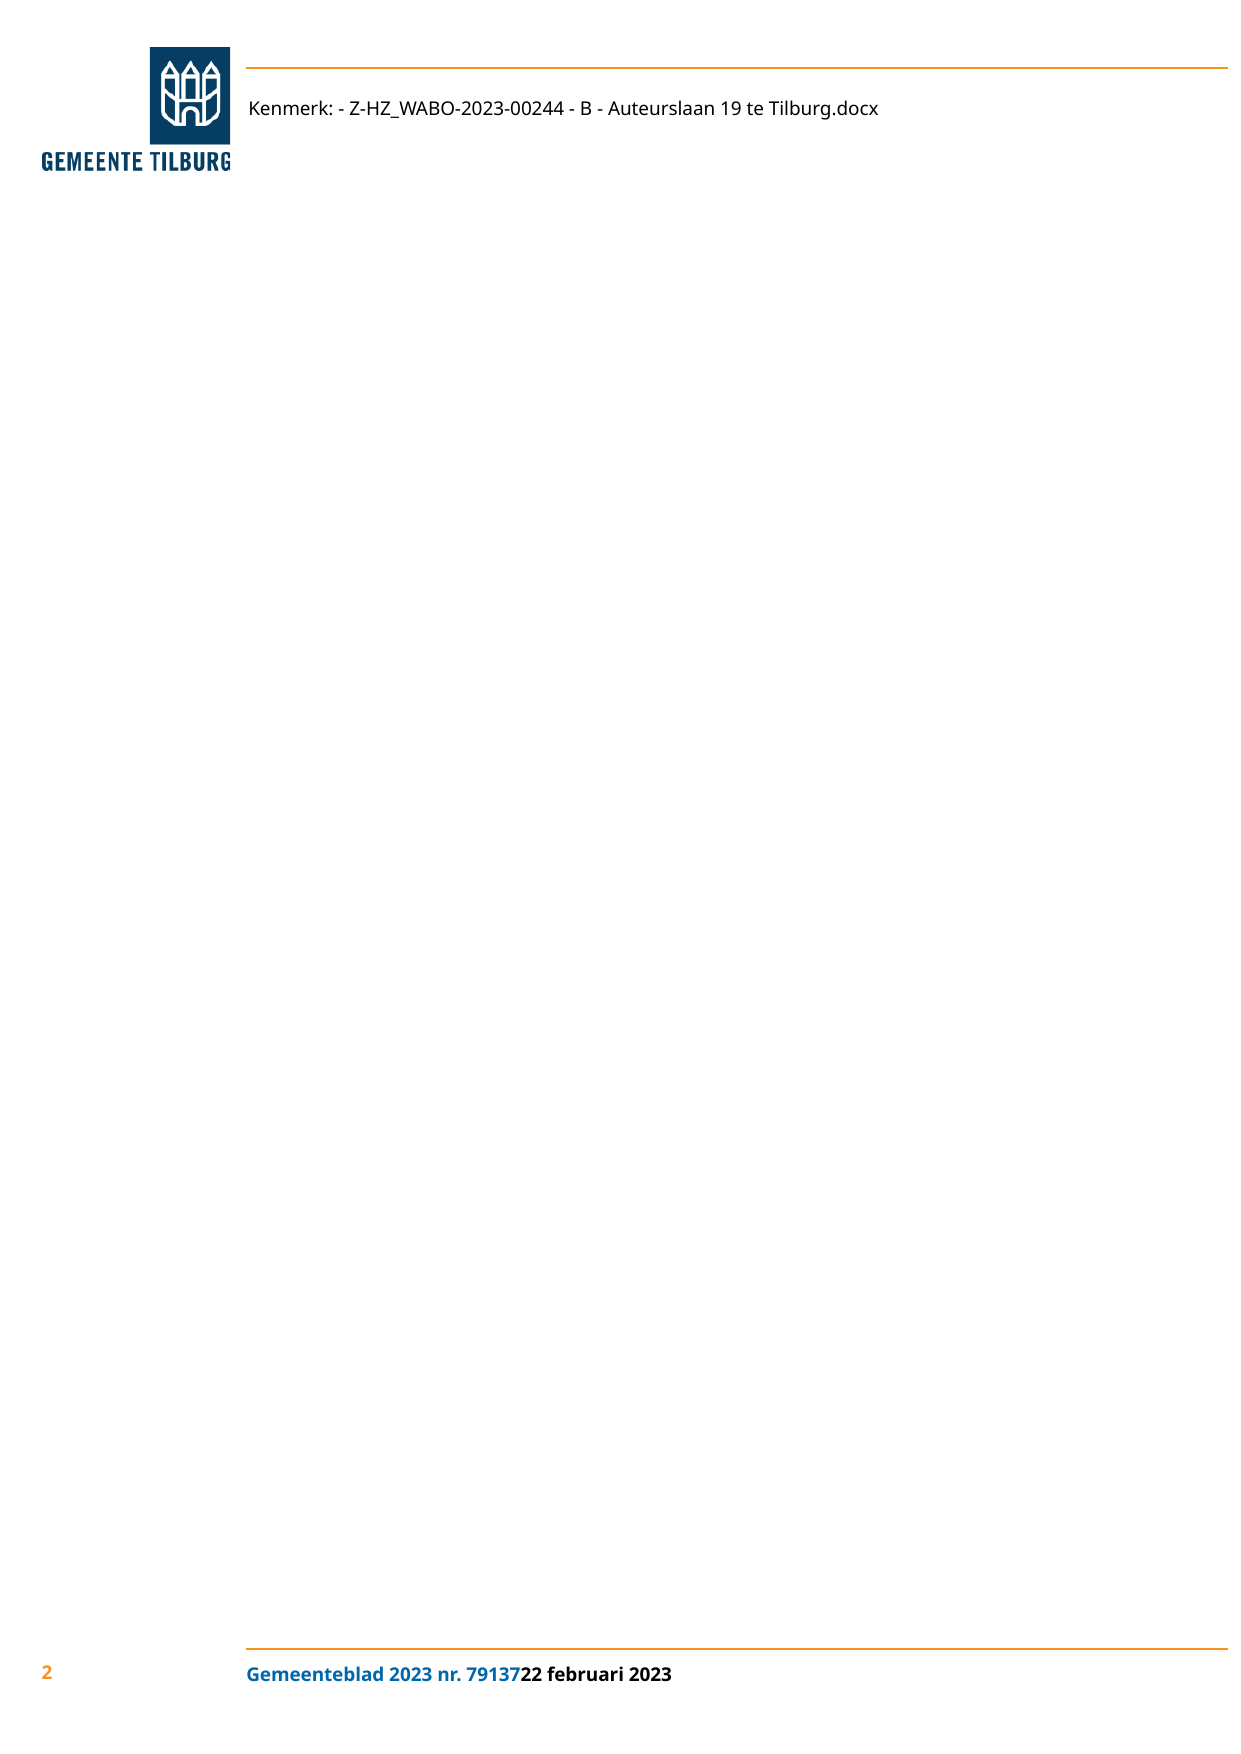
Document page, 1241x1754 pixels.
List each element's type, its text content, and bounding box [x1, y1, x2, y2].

picture [41, 47, 231, 172]
text Kenmerk: - Z-HZ_WABO-2023-00244 - B - Auteurslaan 19 te Tilburg.docx [248, 95, 1152, 121]
